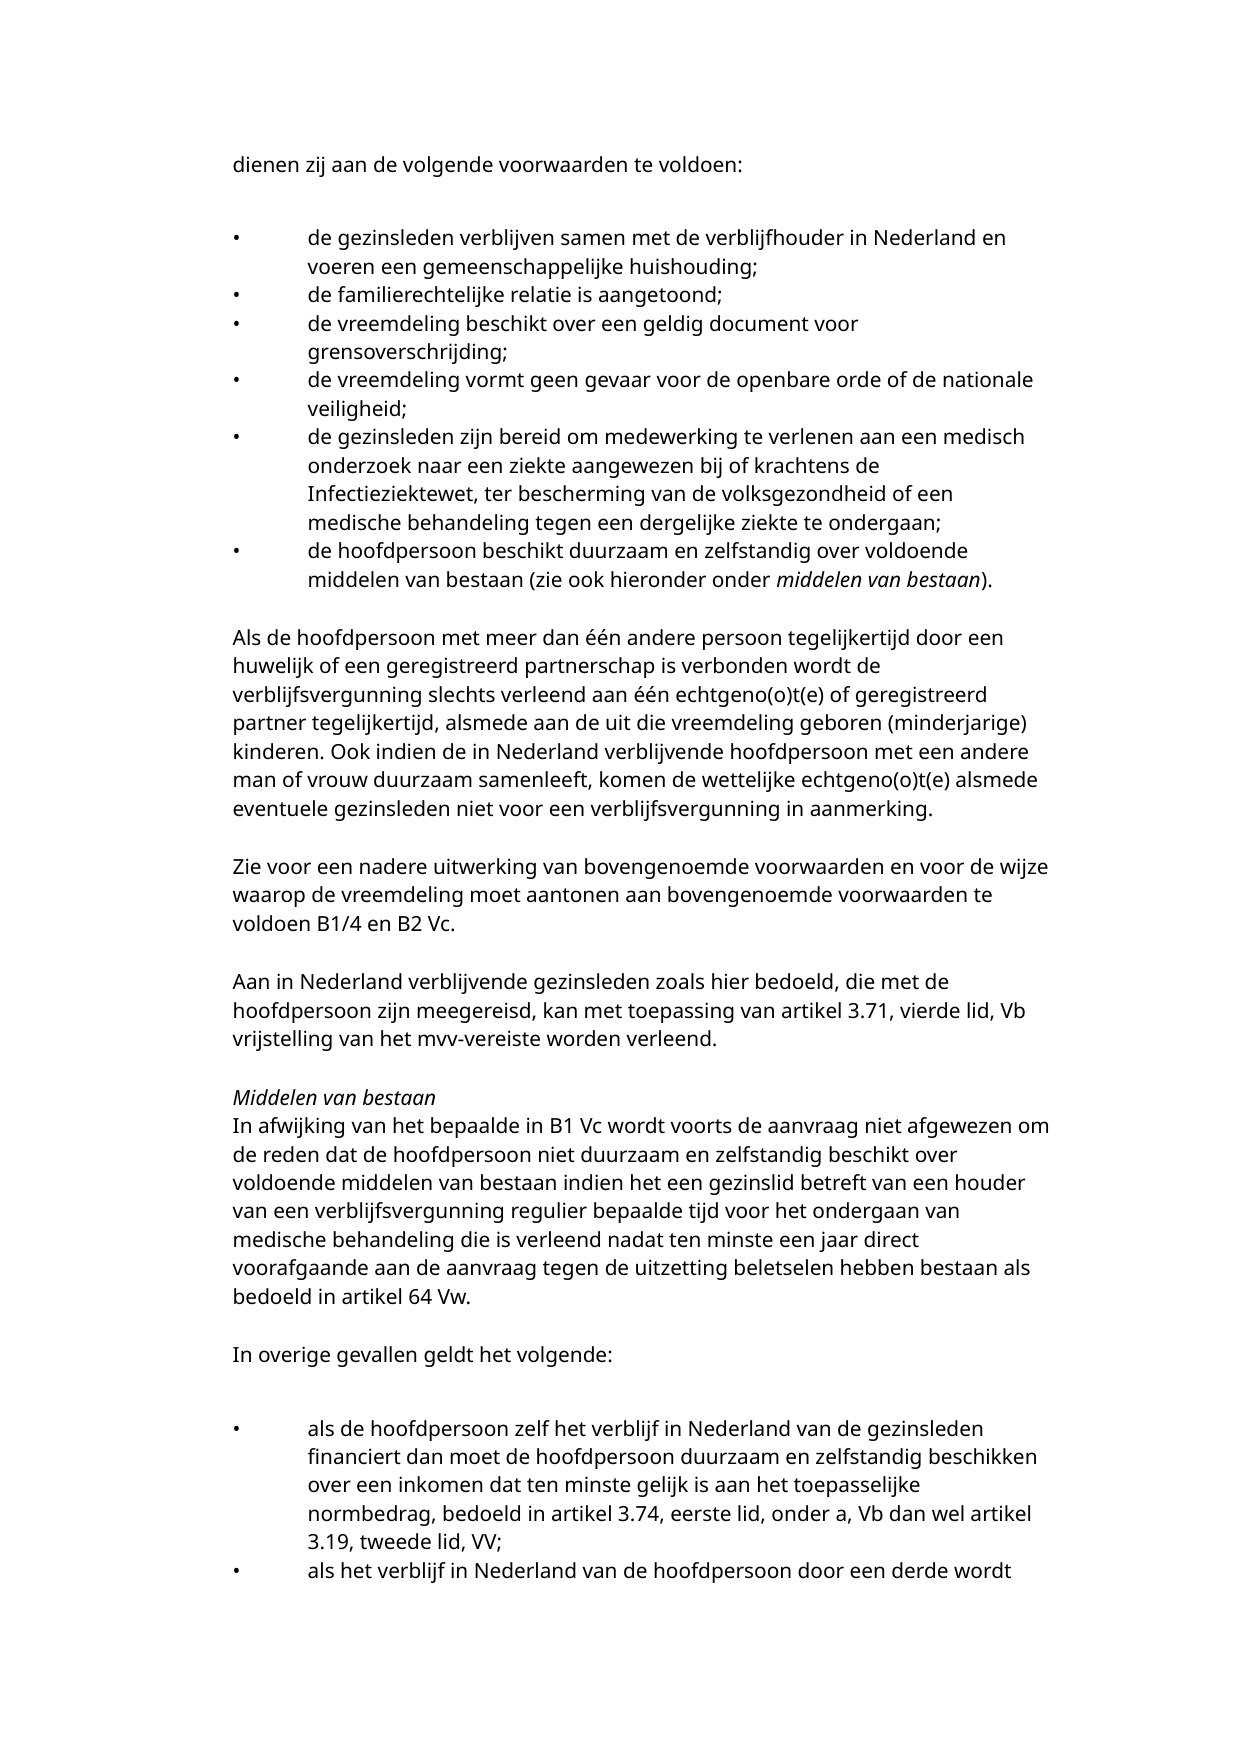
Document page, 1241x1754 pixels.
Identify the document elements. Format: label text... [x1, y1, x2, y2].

list de hoofdpersoon beschikt duurzaam en zelfstandig over voldoende middelen van bestaan (zie ook hieronder onder middelen van bestaan). [232, 536, 1053, 593]
text Als de hoofdpersoon met meer dan één andere persoon tegelijkertijd door een huwelijk of een geregistreerd partnerschap is verbonden wordt de verblijfsvergunning slechts verleend aan één echtgeno(o)t(e) of geregistreerd partner tegelijkertijd, alsmede aan de uit die vreemdeling geboren (minderjarige) kinderen. Ook indien de in Nederland verblijvende hoofdpersoon met een andere man of vrouw duurzaam samenleeft, komen de wettelijke echtgeno(o)t(e) alsmede eventuele gezinsleden niet voor een verblijfsvergunning in aanmerking. [232, 623, 1053, 822]
list als het verblijf in Nederland van de hoofdpersoon door een derde wordt [232, 1556, 1053, 1584]
text Middelen van bestaan [232, 1083, 1053, 1111]
text dienen zij aan de volgende voorwaarden te voldoen: [232, 150, 1053, 178]
text In overige gevallen geldt het volgende: [232, 1340, 1053, 1369]
list de vreemdeling vormt geen gevaar voor de openbare orde of de nationale veiligheid; [232, 366, 1053, 422]
text Aan in Nederland verblijvende gezinsleden zoals hier bedoeld, die met de hoofdpersoon zijn meegereisd, kan met toepassing van artikel 3.71, vierde lid, Vb vrijstelling van het mvv-vereiste worden verleend. [232, 967, 1053, 1053]
list de gezinsleden zijn bereid om medewerking te verlenen aan een medisch onderzoek naar een ziekte aangewezen bij of krachtens de Infectieziektewet, ter bescherming van de volksgezondheid of een medische behandeling tegen een dergelijke ziekte te ondergaan; [232, 422, 1053, 536]
list de gezinsleden verblijven samen met de verblijfhouder in Nederland en voeren een gemeenschappelijke huishouding; [232, 223, 1053, 280]
list de familierechtelijke relatie is aangetoond; [232, 280, 1053, 309]
list als de hoofdpersoon zelf het verblijf in Nederland van de gezinsleden financiert dan moet de hoofdpersoon duurzaam en zelfstandig beschikken over een inkomen dat ten minste gelijk is aan het toepasselijke normbedrag, bedoeld in artikel 3.74, eerste lid, onder a, Vb dan wel artikel 3.19, tweede lid, VV; [232, 1414, 1053, 1556]
list de vreemdeling beschikt over een geldig document voor grensoverschrijding; [232, 309, 1053, 366]
text In afwijking van het bepaalde in B1 Vc wordt voorts de aanvraag niet afgewezen om de reden dat de hoofdpersoon niet duurzaam en zelfstandig beschikt over voldoende middelen van bestaan indien het een gezinslid betreft van een houder van een verblijfsvergunning regulier bepaalde tijd voor het ondergaan van medische behandeling die is verleend nadat ten minste een jaar direct voorafgaande aan de aanvraag tegen de uitzetting beletselen hebben bestaan als bedoeld in artikel 64 Vw. [232, 1111, 1053, 1310]
text Zie voor een nadere uitwerking van bovengenoemde voorwaarden en voor de wijze waarop de vreemdeling moet aantonen aan bovengenoemde voorwaarden te voldoen B1/4 en B2 Vc. [232, 852, 1053, 937]
